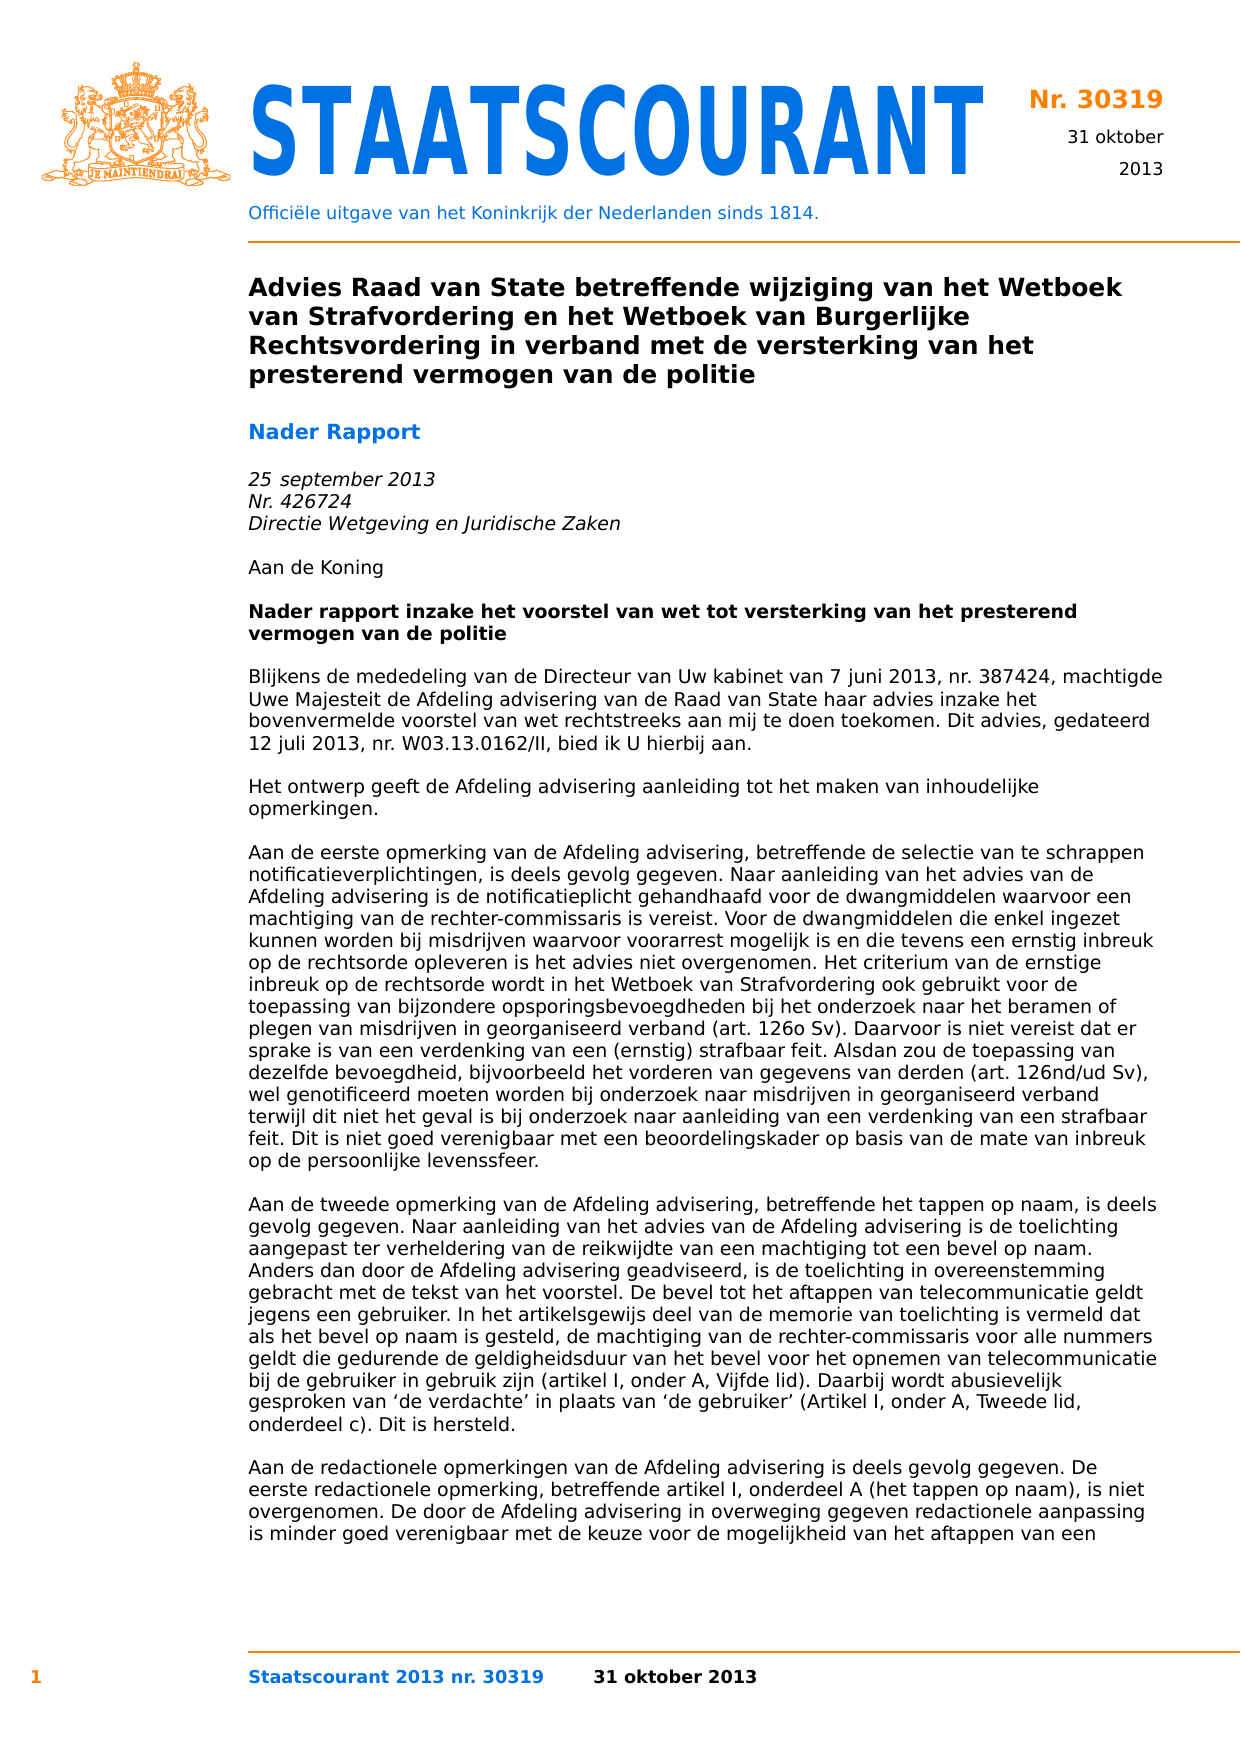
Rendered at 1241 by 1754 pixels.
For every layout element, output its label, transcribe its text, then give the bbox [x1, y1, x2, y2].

table_header STAATSCOURANT [248, 62, 998, 203]
table_cell 2013 [998, 153, 1240, 203]
text Directie Wetgeving en Juridische Zaken [248, 513, 1163, 535]
subtitle Nader Rapport [248, 420, 1163, 444]
text Blijkens de mededeling van de Directeur van Uw kabinet van 7 juni 2013, nr. 387424, machtigde Uwe Majesteit de Afdeling advisering van de Raad van State haar advies inzake het bovenvermelde voorstel van wet rechtstreeks aan mij te doen toekomen. Dit advies, gedateerd 12 juli 2013, nr. W03.13.0162/II, bied ik U hierbij aan. [248, 666, 1163, 754]
table_cell Officiële uitgave van het Koninkrijk der Nederlanden sinds 1814. [248, 203, 1240, 241]
text Het ontwerp geeft de Afdeling advisering aanleiding tot het maken van inhoudelijke opmerkingen. [248, 776, 1163, 820]
table_header [25, 62, 248, 241]
table_cell 31 oktober [998, 121, 1240, 153]
subtitle Advies Raad van State betreffende wijziging van het Wetboek van Strafvordering en het Wetboek van Burgerlijke Rechtsvordering in verband met de versterking van het presterend vermogen van de politie [248, 273, 1163, 390]
table_header Nr. 30319 [998, 62, 1240, 121]
text Nader rapport inzake het voorstel van wet tot versterking van het presterend vermogen van de politie [248, 601, 1163, 644]
text Aan de eerste opmerking van de Afdeling advisering, betreffende de selectie van te schrappen notificatieverplichtingen, is deels gevolg gegeven. Naar aanleiding van het advies van de Afdeling advisering is de notificatieplicht gehandhaafd voor de dwangmiddelen waarvoor een machtiging van de rechter-commissaris is vereist. Voor de dwangmiddelen die enkel ingezet kunnen worden bij misdrijven waarvoor voorarrest mogelijk is en die tevens een ernstig inbreuk op de rechtsorde opleveren is het advies niet overgenomen. Het criterium van de ernstige inbreuk op de rechtsorde wordt in het Wetboek van Strafvordering ook gebruikt voor de toepassing van bijzondere opsporingsbevoegdheden bij het onderzoek naar het beramen of plegen van misdrijven in georganiseerd verband (art. 126o Sv). Daarvoor is niet vereist dat er sprake is van een verdenking van een (ernstig) strafbaar feit. Alsdan zou de toepassing van dezelfde bevoegdheid, bijvoorbeeld het vorderen van gegevens van derden (art. 126nd/ud Sv), wel genotificeerd moeten worden bij onderzoek naar misdrijven in georganiseerd verband terwijl dit niet het geval is bij onderzoek naar aanleiding van een verdenking van een strafbaar feit. Dit is niet goed verenigbaar met een beoordelingskader op basis van de mate van inbreuk op de persoonlijke levenssfeer. [248, 842, 1163, 1172]
text Aan de Koning [248, 557, 1163, 579]
text Aan de redactionele opmerkingen van de Afdeling advisering is deels gevolg gegeven. De eerste redactionele opmerking, betreffende artikel I, onderdeel A (het tappen op naam), is niet overgenomen. De door de Afdeling advisering in overweging gegeven redactionele aanpassing is minder goed verenigbaar met de keuze voor de mogelijkheid van het aftappen van een [248, 1457, 1163, 1545]
picture [41, 62, 231, 186]
text Aan de tweede opmerking van de Afdeling advisering, betreffende het tappen op naam, is deels gevolg gegeven. Naar aanleiding van het advies van de Afdeling advisering is de toelichting aangepast ter verheldering van de reikwijdte van een machtiging tot een bevel op naam. Anders dan door de Afdeling advisering geadviseerd, is de toelichting in overeenstemming gebracht met de tekst van het voorstel. De bevel tot het aftappen van telecommunicatie geldt jegens een gebruiker. In het artikelsgewijs deel van de memorie van toelichting is vermeld dat als het bevel op naam is gesteld, de machtiging van de rechter-commissaris voor alle nummers geldt die gedurende de geldigheidsduur van het bevel voor het opnemen van telecommunicatie bij de gebruiker in gebruik zijn (artikel I, onder A, Vijfde lid). Daarbij wordt abusievelijk gesproken van ‘de verdachte’ in plaats van ‘de gebruiker’ (Artikel I, onder A, Tweede lid, onderdeel c). Dit is hersteld. [248, 1194, 1163, 1435]
text 25 september 2013 [248, 469, 1163, 491]
text Nr. 426724 [248, 491, 1163, 513]
